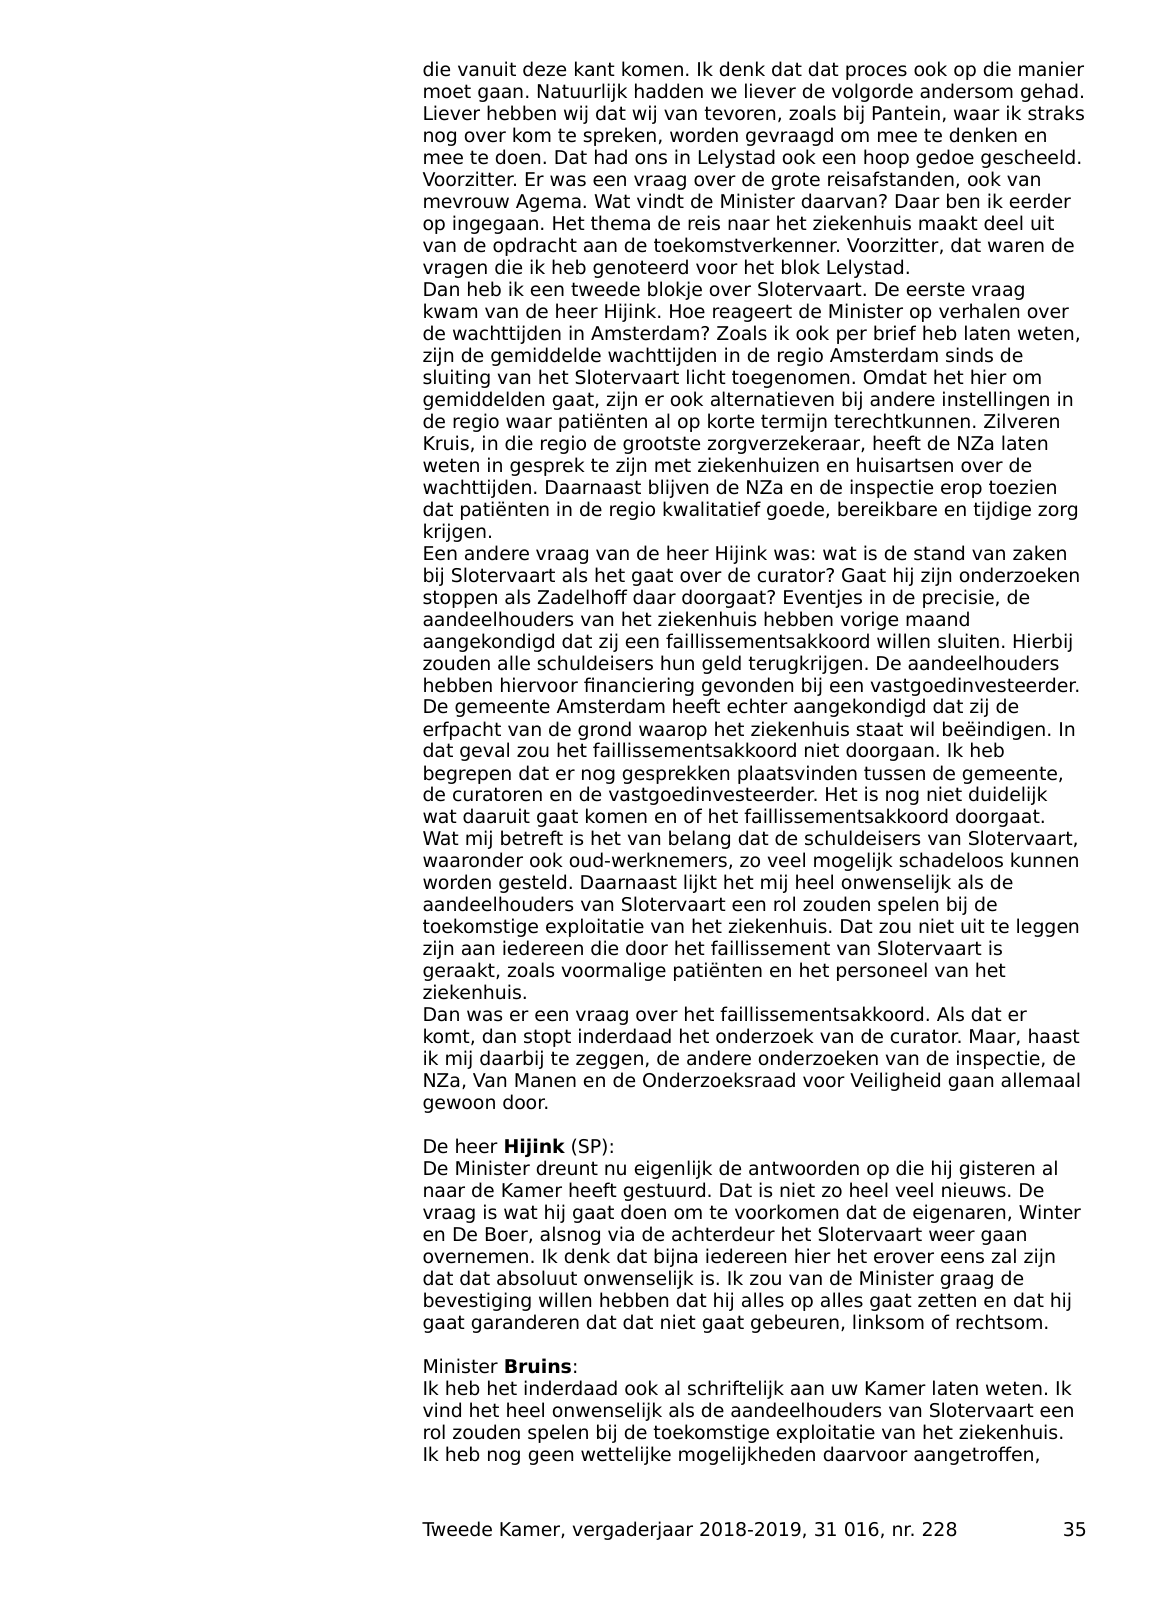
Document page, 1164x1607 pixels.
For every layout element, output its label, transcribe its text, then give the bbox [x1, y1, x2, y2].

text Dan heb ik een tweede blokje over Slotervaart. De eerste vraag kwam van de heer Hijink. Hoe reageert de Minister op verhalen over de wachttijden in Amsterdam? Zoals ik ook per brief heb laten weten, zijn de gemiddelde wachttijden in de regio Amsterdam sinds de sluiting van het Slotervaart licht toegenomen. Omdat het hier om gemiddelden gaat, zijn er ook alternatieven bij andere instellingen in de regio waar patiënten al op korte termijn terechtkunnen. Zilveren Kruis, in die regio de grootste zorgverzekeraar, heeft de NZa laten weten in gesprek te zijn met ziekenhuizen en huisartsen over de wachttijden. Daarnaast blijven de NZa en de inspectie erop toezien dat patiënten in de regio kwalitatief goede, bereikbare en tijdige zorg krijgen. [422, 279, 1087, 543]
text die vanuit deze kant komen. Ik denk dat dat proces ook op die manier moet gaan. Natuurlijk hadden we liever de volgorde andersom gehad. Liever hebben wij dat wij van tevoren, zoals bij Pantein, waar ik straks nog over kom te spreken, worden gevraagd om mee te denken en mee te doen. Dat had ons in Lelystad ook een hoop gedoe gescheeld. [422, 59, 1087, 169]
text De heer Hijink (SP): [422, 1136, 1087, 1158]
text Ik heb het inderdaad ook al schriftelijk aan uw Kamer laten weten. Ik vind het heel onwenselijk als de aandeelhouders van Slotervaart een rol zouden spelen bij de toekomstige exploitatie van het ziekenhuis. Ik heb nog geen wettelijke mogelijkheden daarvoor aangetroffen, [422, 1378, 1087, 1466]
text Minister Bruins: [422, 1356, 1087, 1378]
text Dan was er een vraag over het faillissementsakkoord. Als dat er komt, dan stopt inderdaad het onderzoek van de curator. Maar, haast ik mij daarbij te zeggen, de andere onderzoeken van de inspectie, de NZa, Van Manen en de Onderzoeksraad voor Veiligheid gaan allemaal gewoon door. [422, 1004, 1087, 1114]
text De Minister dreunt nu eigenlijk de antwoorden op die hij gisteren al naar de Kamer heeft gestuurd. Dat is niet zo heel veel nieuws. De vraag is wat hij gaat doen om te voorkomen dat de eigenaren, Winter en De Boer, alsnog via de achterdeur het Slotervaart weer gaan overnemen. Ik denk dat bijna iedereen hier het erover eens zal zijn dat dat absoluut onwenselijk is. Ik zou van de Minister graag de bevestiging willen hebben dat hij alles op alles gaat zetten en dat hij gaat garanderen dat dat niet gaat gebeuren, linksom of rechtsom. [422, 1158, 1087, 1334]
text Een andere vraag van de heer Hijink was: wat is de stand van zaken bij Slotervaart als het gaat over de curator? Gaat hij zijn onderzoeken stoppen als Zadelhoff daar doorgaat? Eventjes in de precisie, de aandeelhouders van het ziekenhuis hebben vorige maand aangekondigd dat zij een faillissementsakkoord willen sluiten. Hierbij zouden alle schuldeisers hun geld terugkrijgen. De aandeelhouders hebben hiervoor financiering gevonden bij een vastgoedinvesteerder. De gemeente Amsterdam heeft echter aangekondigd dat zij de erfpacht van de grond waarop het ziekenhuis staat wil beëindigen. In dat geval zou het faillissementsakkoord niet doorgaan. Ik heb begrepen dat er nog gesprekken plaatsvinden tussen de gemeente, de curatoren en de vastgoedinvesteerder. Het is nog niet duidelijk wat daaruit gaat komen en of het faillissementsakkoord doorgaat. Wat mij betreft is het van belang dat de schuldeisers van Slotervaart, waaronder ook oud-werknemers, zo veel mogelijk schadeloos kunnen worden gesteld. Daarnaast lijkt het mij heel onwenselijk als de aandeelhouders van Slotervaart een rol zouden spelen bij de toekomstige exploitatie van het ziekenhuis. Dat zou niet uit te leggen zijn aan iedereen die door het faillissement van Slotervaart is geraakt, zoals voormalige patiënten en het personeel van het ziekenhuis. [422, 543, 1087, 1004]
text Voorzitter. Er was een vraag over de grote reisafstanden, ook van mevrouw Agema. Wat vindt de Minister daarvan? Daar ben ik eerder op ingegaan. Het thema de reis naar het ziekenhuis maakt deel uit van de opdracht aan de toekomstverkenner. Voorzitter, dat waren de vragen die ik heb genoteerd voor het blok Lelystad. [422, 169, 1087, 279]
